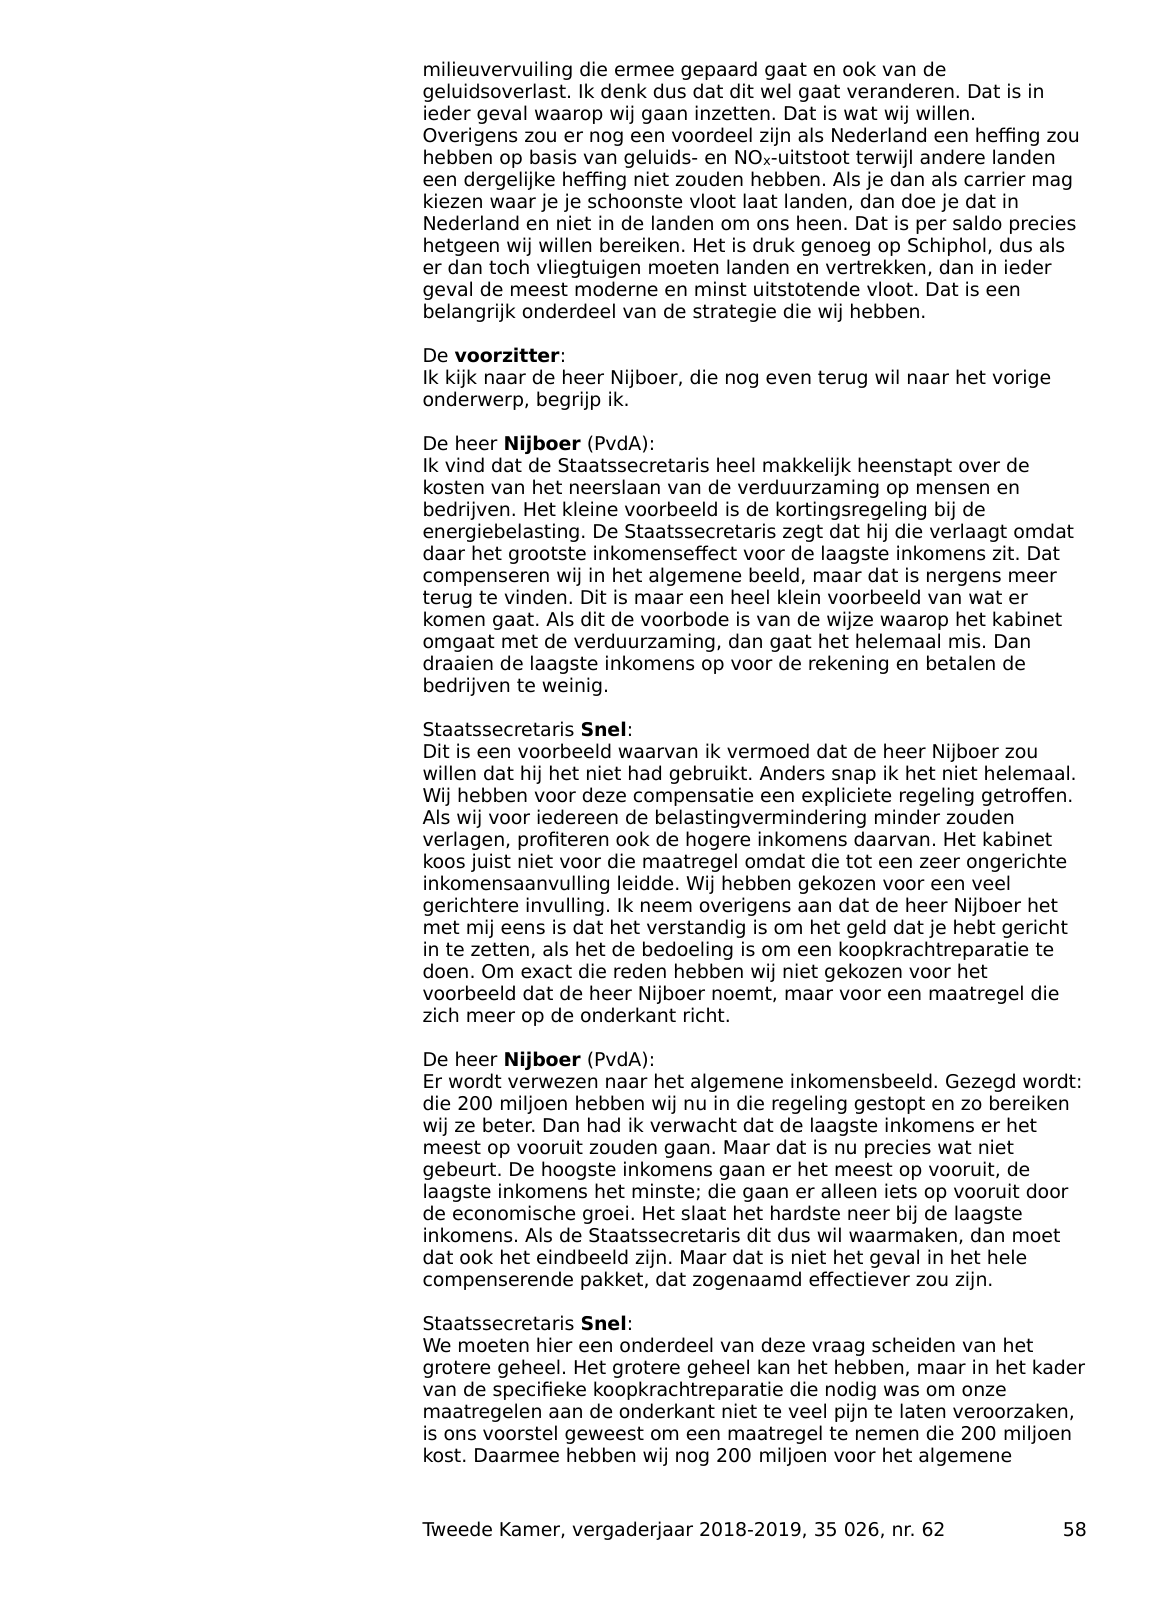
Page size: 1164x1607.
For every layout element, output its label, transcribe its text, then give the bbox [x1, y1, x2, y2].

text De voorzitter: [422, 345, 1087, 367]
text Dit is een voorbeeld waarvan ik vermoed dat de heer Nijboer zou willen dat hij het niet had gebruikt. Anders snap ik het niet helemaal. Wij hebben voor deze compensatie een expliciete regeling getroffen. Als wij voor iedereen de belastingvermindering minder zouden verlagen, profiteren ook de hogere inkomens daarvan. Het kabinet koos juist niet voor die maatregel omdat die tot een zeer ongerichte inkomensaanvulling leidde. Wij hebben gekozen voor een veel gerichtere invulling. Ik neem overigens aan dat de heer Nijboer het met mij eens is dat het verstandig is om het geld dat je hebt gericht in te zetten, als het de bedoeling is om een koopkrachtreparatie te doen. Om exact die reden hebben wij niet gekozen voor het voorbeeld dat de heer Nijboer noemt, maar voor een maatregel die zich meer op de onderkant richt. [422, 741, 1087, 1027]
text milieuvervuiling die ermee gepaard gaat en ook van de geluidsoverlast. Ik denk dus dat dit wel gaat veranderen. Dat is in ieder geval waarop wij gaan inzetten. Dat is wat wij willen. [422, 59, 1087, 125]
text De heer Nijboer (PvdA): [422, 1049, 1087, 1071]
text Staatssecretaris Snel: [422, 719, 1087, 741]
text Staatssecretaris Snel: [422, 1313, 1087, 1335]
text De heer Nijboer (PvdA): [422, 433, 1087, 455]
text Ik vind dat de Staatssecretaris heel makkelijk heenstapt over de kosten van het neerslaan van de verduurzaming op mensen en bedrijven. Het kleine voorbeeld is de kortingsregeling bij de energiebelasting. De Staatssecretaris zegt dat hij die verlaagt omdat daar het grootste inkomenseffect voor de laagste inkomens zit. Dat compenseren wij in het algemene beeld, maar dat is nergens meer terug te vinden. Dit is maar een heel klein voorbeeld van wat er komen gaat. Als dit de voorbode is van de wijze waarop het kabinet omgaat met de verduurzaming, dan gaat het helemaal mis. Dan draaien de laagste inkomens op voor de rekening en betalen de bedrijven te weinig. [422, 455, 1087, 697]
text We moeten hier een onderdeel van deze vraag scheiden van het grotere geheel. Het grotere geheel kan het hebben, maar in het kader van de specifieke koopkrachtreparatie die nodig was om onze maatregelen aan de onderkant niet te veel pijn te laten veroorzaken, is ons voorstel geweest om een maatregel te nemen die 200 miljoen kost. Daarmee hebben wij nog 200 miljoen voor het algemene [422, 1335, 1087, 1467]
text Overigens zou er nog een voordeel zijn als Nederland een heffing zou hebben op basis van geluids- en NOx-uitstoot terwijl andere landen een dergelijke heffing niet zouden hebben. Als je dan als carrier mag kiezen waar je je schoonste vloot laat landen, dan doe je dat in Nederland en niet in de landen om ons heen. Dat is per saldo precies hetgeen wij willen bereiken. Het is druk genoeg op Schiphol, dus als er dan toch vliegtuigen moeten landen en vertrekken, dan in ieder geval de meest moderne en minst uitstotende vloot. Dat is een belangrijk onderdeel van de strategie die wij hebben. [422, 125, 1087, 323]
text Ik kijk naar de heer Nijboer, die nog even terug wil naar het vorige onderwerp, begrijp ik. [422, 367, 1087, 411]
text Er wordt verwezen naar het algemene inkomensbeeld. Gezegd wordt: die 200 miljoen hebben wij nu in die regeling gestopt en zo bereiken wij ze beter. Dan had ik verwacht dat de laagste inkomens er het meest op vooruit zouden gaan. Maar dat is nu precies wat niet gebeurt. De hoogste inkomens gaan er het meest op vooruit, de laagste inkomens het minste; die gaan er alleen iets op vooruit door de economische groei. Het slaat het hardste neer bij de laagste inkomens. Als de Staatssecretaris dit dus wil waarmaken, dan moet dat ook het eindbeeld zijn. Maar dat is niet het geval in het hele compenserende pakket, dat zogenaamd effectiever zou zijn. [422, 1071, 1087, 1291]
